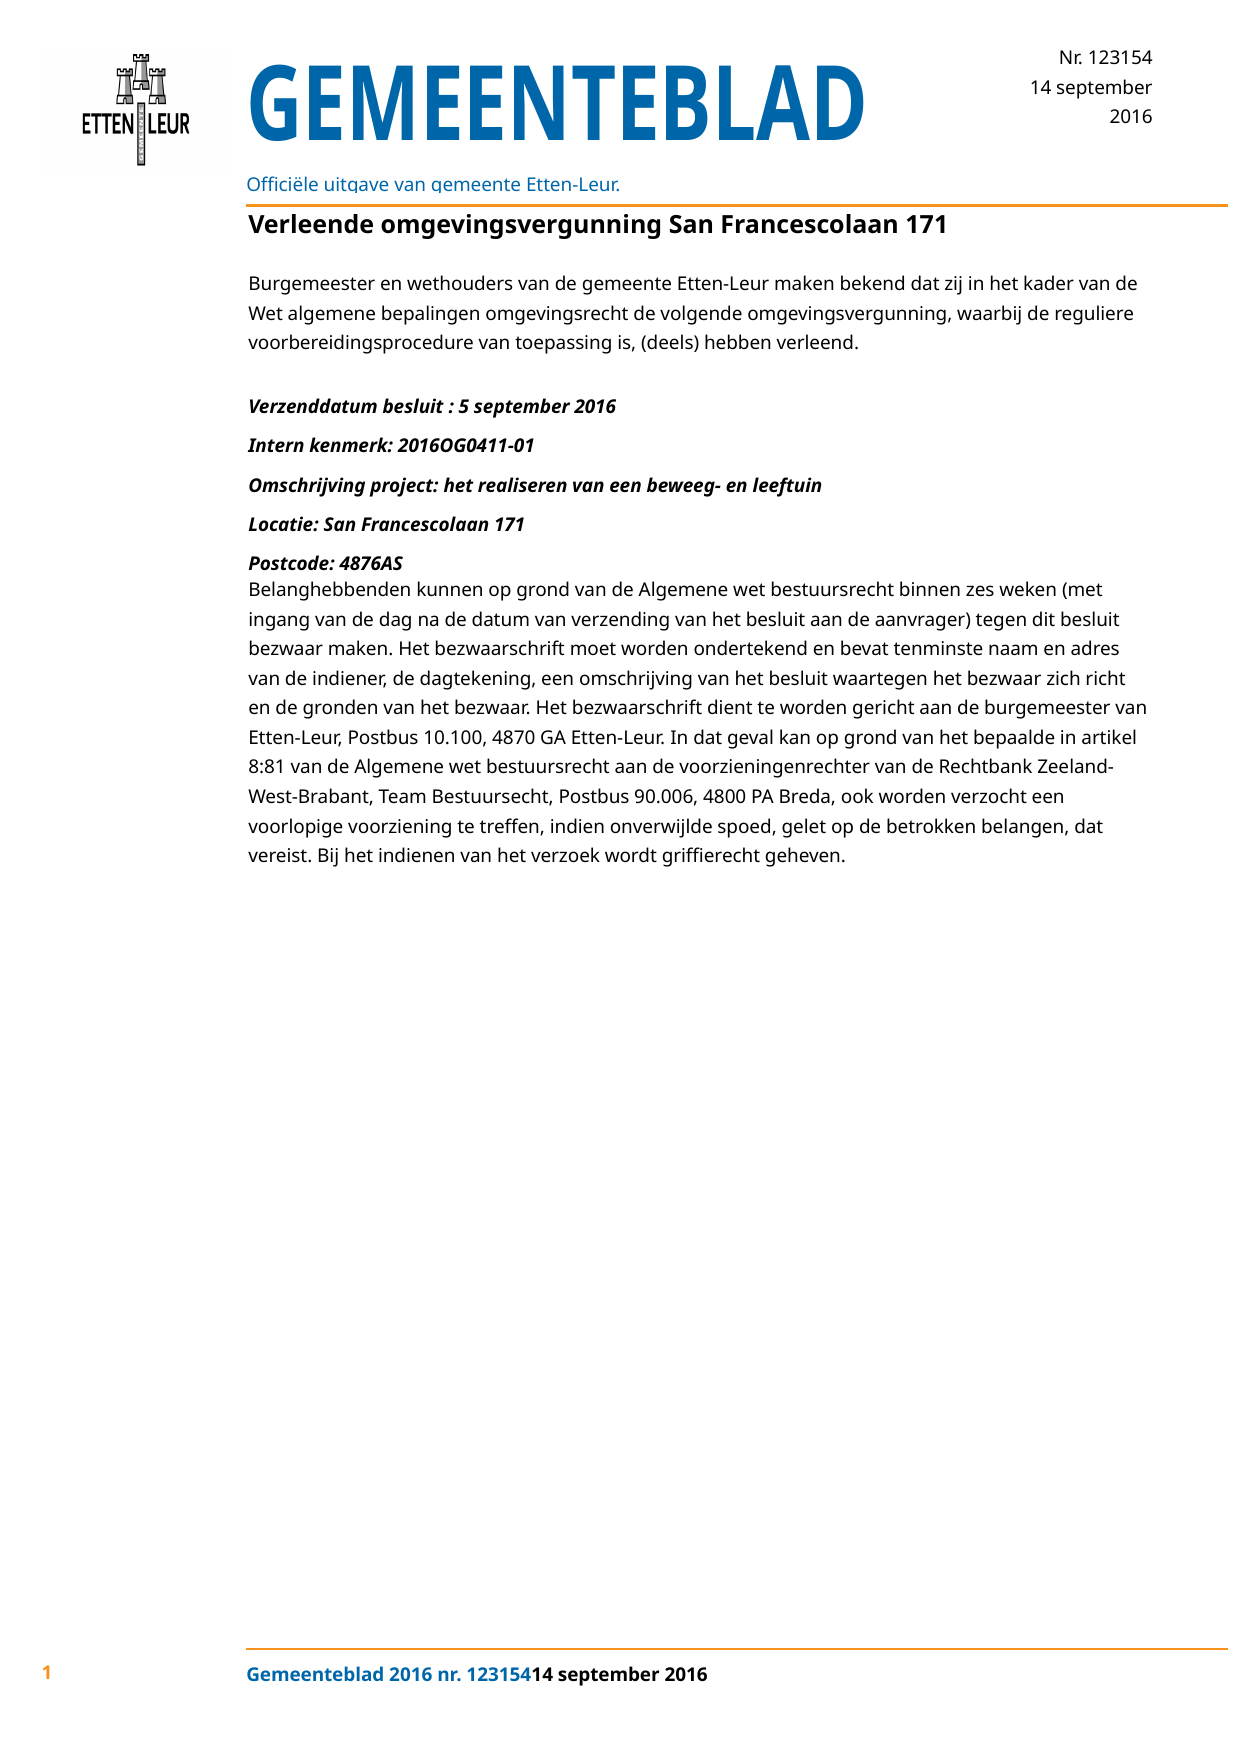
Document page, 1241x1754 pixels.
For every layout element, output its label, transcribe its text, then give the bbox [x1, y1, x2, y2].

text Intern kenmerk: 2016OG0411-01 [248, 433, 1152, 458]
text Belanghebbenden kunnen op grond van de Algemene wet bestuursrecht binnen zes weken (met ingang van de dag na de datum van verzending van het besluit aan de aanvrager) tegen dit besluit bezwaar maken. Het bezwaarschrift moet worden ondertekend en bevat tenminste naam en adres van de indiener, de dagtekening, een omschrijving van het besluit waartegen het bezwaar zich richt en de gronden van het bezwaar. Het bezwaarschrift dient te worden gericht aan de burgemeester van Etten-Leur, Postbus 10.100, 4870 GA Etten-Leur. In dat geval kan op grond van het bepaalde in artikel 8:81 van de Algemene wet bestuursrecht aan de voorzieningenrechter van de Rechtbank Zeeland-West-Brabant, Team Bestuursecht, Postbus 90.006, 4800 PA Breda, ook worden verzocht een voorlopige voorziening te treffen, indien onverwijlde spoed, gelet op de betrokken belangen, dat vereist. Bij het indienen van het verzoek wordt griffierecht geheven. [248, 576, 1152, 868]
text Omschrijving project: het realiseren van een beweeg- en leeftuin [248, 472, 1152, 498]
text Verleende omgevingsvergunning San Francescolaan 171 [248, 207, 1152, 241]
text Verzenddatum besluit : 5 september 2016 [248, 393, 1152, 419]
picture [41, 47, 231, 172]
text Postcode: 4876AS [248, 551, 1152, 576]
text Locatie: San Francescolaan 171 [248, 511, 1152, 537]
text Burgemeester en wethouders van de gemeente Etten-Leur maken bekend dat zij in het kader van de Wet algemene bepalingen omgevingsrecht de volgende omgevingsvergunning, waarbij de reguliere voorbereidingsprocedure van toepassing is, (deels) hebben verleend. [248, 270, 1152, 355]
